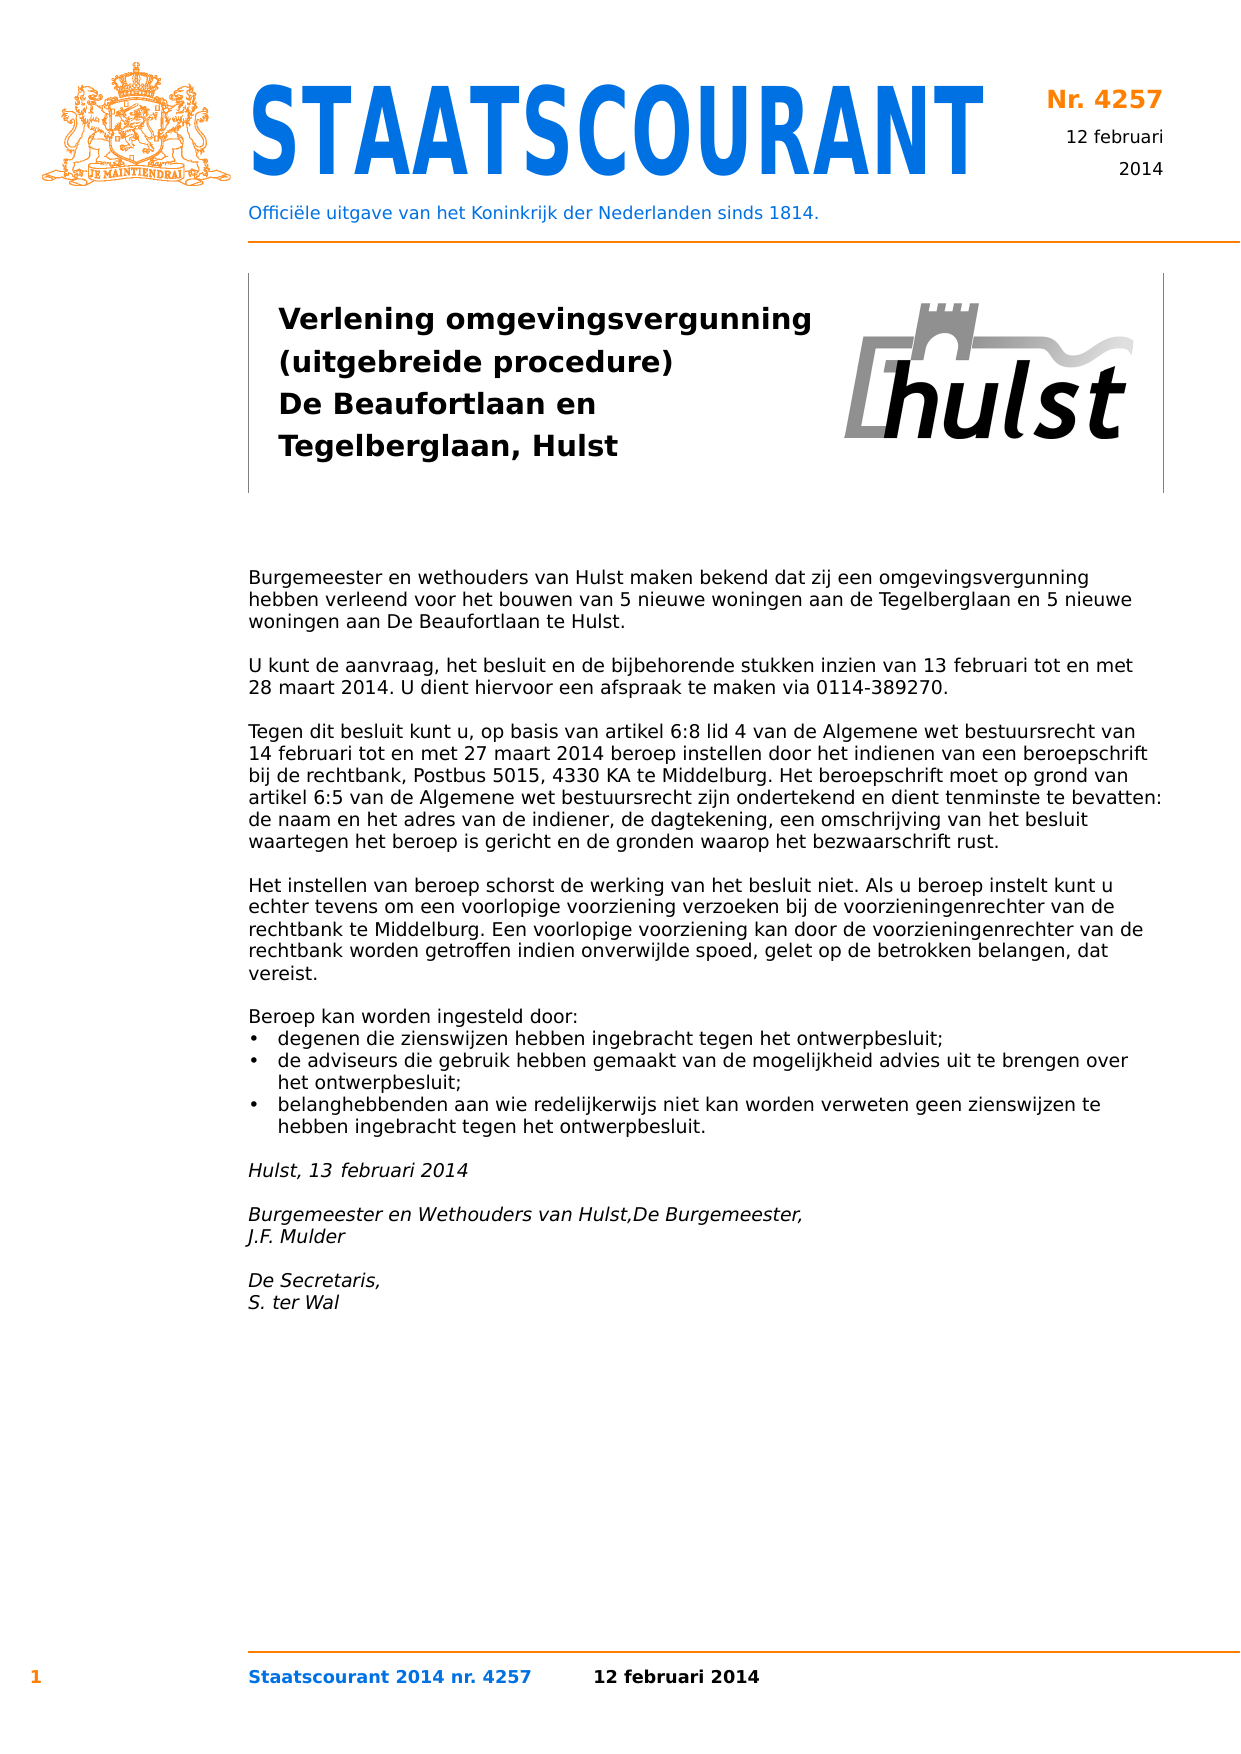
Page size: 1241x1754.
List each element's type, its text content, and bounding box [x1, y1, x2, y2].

text • belanghebbenden aan wie redelijkerwijs niet kan worden verweten geen zienswijzen te hebben ingebracht tegen het ontwerpbesluit. [248, 1094, 1163, 1138]
text Hulst, 13 februari 2014 [248, 1160, 1163, 1182]
table_header STAATSCOURANT [248, 62, 998, 203]
table_cell 12 februari [998, 121, 1240, 153]
subtitle Verlening omgevingsvergunning (uitgebreide procedure) De Beaufortlaan en Tegelberglaan, Hulst [249, 273, 1163, 493]
text Beroep kan worden ingesteld door: [248, 1006, 1163, 1028]
table_cell Officiële uitgave van het Koninkrijk der Nederlanden sinds 1814. [248, 203, 1240, 241]
picture [41, 62, 231, 186]
text Burgemeester en Wethouders van Hulst,De Burgemeester, J.F. Mulder [248, 1204, 1163, 1248]
text U kunt de aanvraag, het besluit en de bijbehorende stukken inzien van 13 februari tot en met 28 maart 2014. U dient hiervoor een afspraak te maken via 0114-389270. [248, 655, 1163, 699]
text Tegen dit besluit kunt u, op basis van artikel 6:8 lid 4 van de Algemene wet bestuursrecht van 14 februari tot en met 27 maart 2014 beroep instellen door het indienen van een beroepschrift bij de rechtbank, Postbus 5015, 4330 KA te Middelburg. Het beroepschrift moet op grond van artikel 6:5 van de Algemene wet bestuursrecht zijn ondertekend en dient tenminste te bevatten: de naam en het adres van de indiener, de dagtekening, een omschrijving van het besluit waartegen het beroep is gericht en de gronden waarop het bezwaarschrift rust. [248, 721, 1163, 853]
table_cell 2014 [998, 153, 1240, 203]
text Het instellen van beroep schorst de werking van het besluit niet. Als u beroep instelt kunt u echter tevens om een voorlopige voorziening verzoeken bij de voorzieningenrechter van de rechtbank te Middelburg. Een voorlopige voorziening kan door de voorzieningenrechter van de rechtbank worden getroffen indien onverwijlde spoed, gelet op de betrokken belangen, dat vereist. [248, 874, 1163, 984]
picture [844, 302, 1134, 439]
table_header Nr. 4257 [998, 62, 1240, 121]
text • de adviseurs die gebruik hebben gemaakt van de mogelijkheid advies uit te brengen over het ontwerpbesluit; [248, 1050, 1163, 1094]
text • degenen die zienswijzen hebben ingebracht tegen het ontwerpbesluit; [248, 1028, 1163, 1050]
table_header [25, 62, 248, 241]
text Burgemeester en wethouders van Hulst maken bekend dat zij een omgevingsvergunning hebben verleend voor het bouwen van 5 nieuwe woningen aan de Tegelberglaan en 5 nieuwe woningen aan De Beaufortlaan te Hulst. [248, 567, 1163, 633]
text De Secretaris, S. ter Wal [248, 1270, 1163, 1314]
